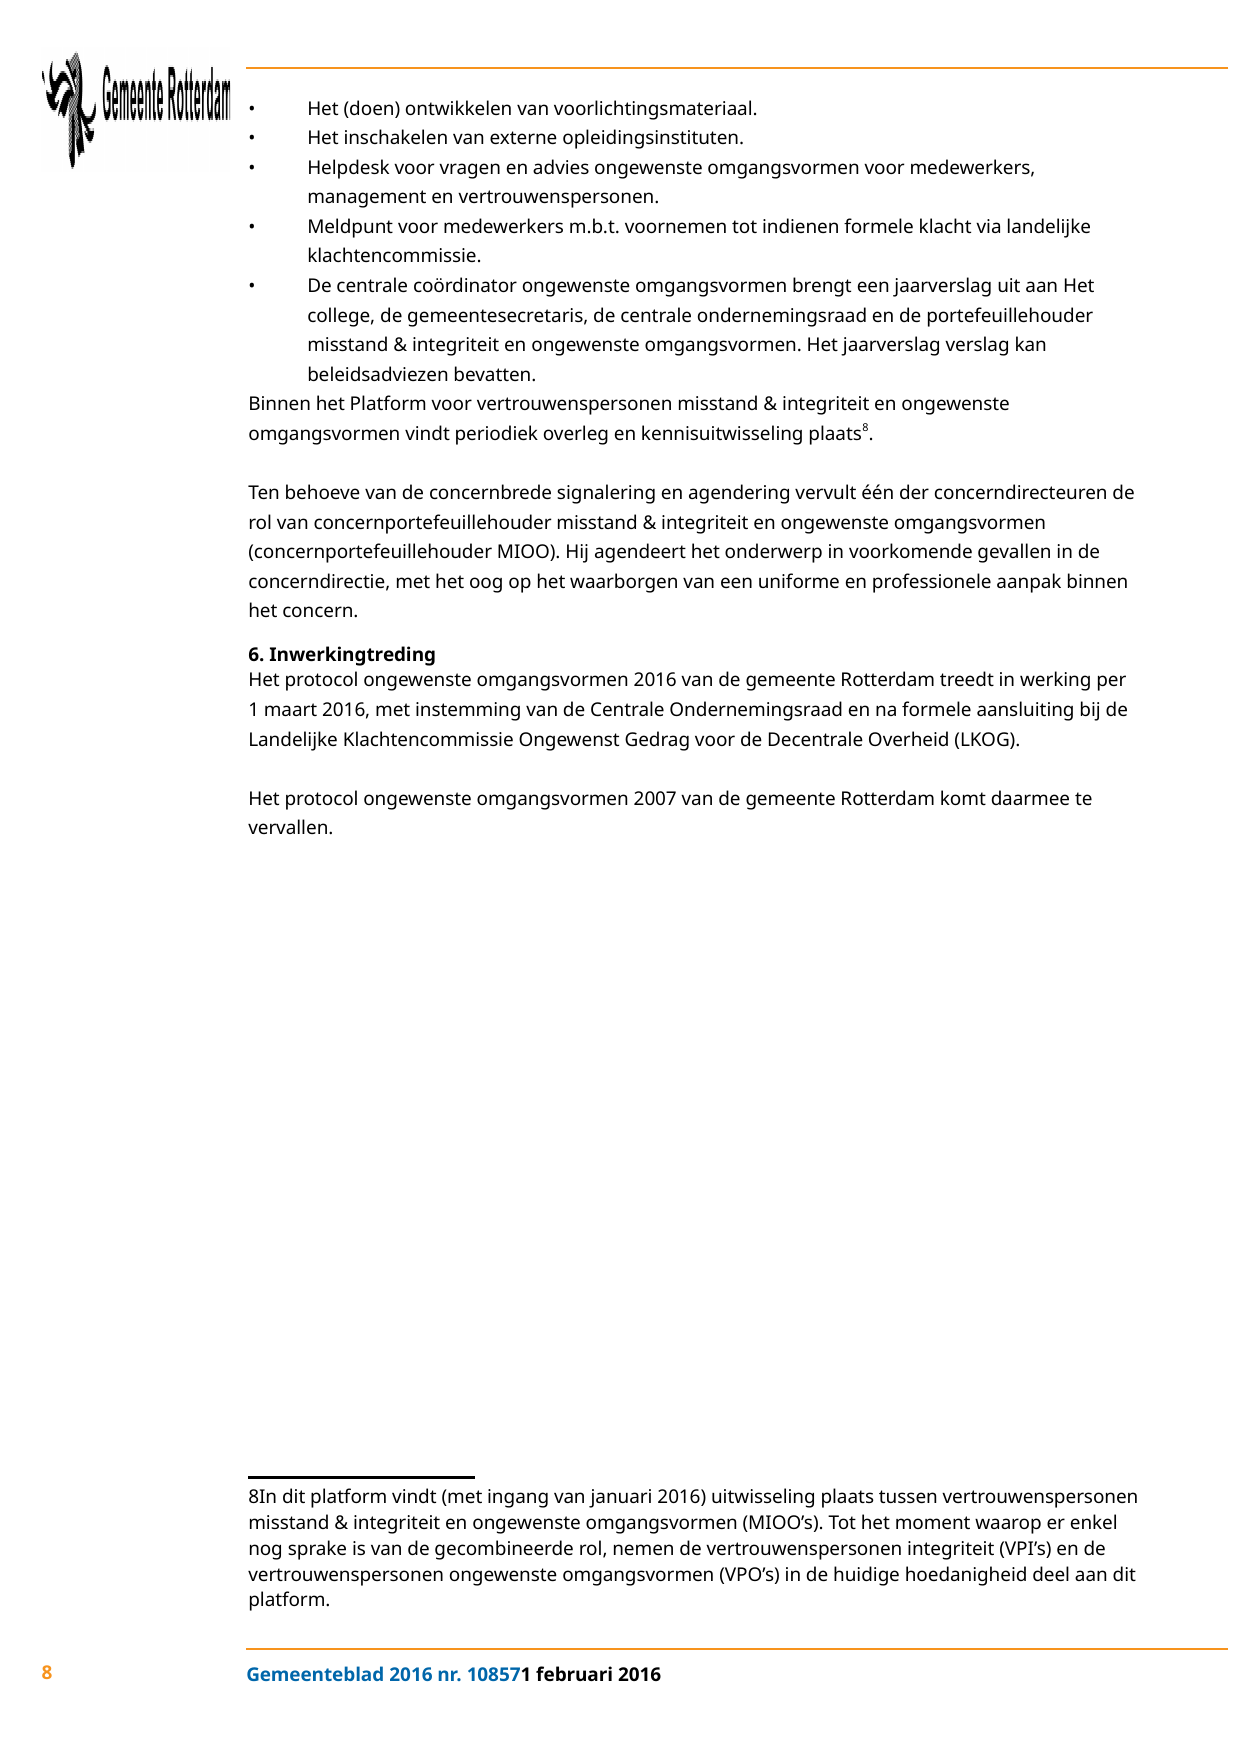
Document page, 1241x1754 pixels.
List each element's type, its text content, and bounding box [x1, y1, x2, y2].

list Meldpunt voor medewerkers m.b.t. voornemen tot indienen formele klacht via landelijke klachtencommissie. [248, 213, 1152, 268]
list De centrale coördinator ongewenste omgangsvormen brengt een jaarverslag uit aan Het college, de gemeentesecretaris, de centrale ondernemingsraad en de portefeuillehouder misstand & integriteit en ongewenste omgangsvormen. Het jaarverslag verslag kan beleidsadviezen bevatten. [248, 272, 1152, 387]
list Helpdesk voor vragen en advies ongewenste omgangsvormen voor medewerkers, management en vertrouwenspersonen. [248, 154, 1152, 209]
text In dit platform vindt (met ingang van januari 2016) uitwisseling plaats tussen vertrouwenspersonen misstand & integriteit en ongewenste omgangsvormen (MIOO’s). Tot het moment waarop er enkel nog sprake is van de gecombineerde rol, nemen de vertrouwenspersonen integriteit (VPI’s) en de vertrouwenspersonen ongewenste omgangsvormen (VPO’s) in de huidige hoedanigheid deel aan dit platform. [248, 1483, 1152, 1612]
list Het inschakelen van externe opleidingsinstituten. [248, 124, 1152, 150]
list Het (doen) ontwikkelen van voorlichtingsmateriaal. [248, 95, 1152, 121]
picture [41, 47, 231, 172]
text Ten behoeve van de concernbrede signalering en agendering vervult één der concerndirecteuren de rol van concernportefeuillehouder misstand & integriteit en ongewenste omgangsvormen (concernportefeuillehouder MIOO). Hij agendeert het onderwerp in voorkomende gevallen in de concerndirectie, met het oog op het waarborgen van een uniforme en professionele aanpak binnen het concern. [248, 479, 1152, 623]
text Het protocol ongewenste omgangsvormen 2016 van de gemeente Rotterdam treedt in werking per 1 maart 2016, met instemming van de Centrale Ondernemingsraad en na formele aansluiting bij de Landelijke Klachtencommissie Ongewenst Gedrag voor de Decentrale Overheid (LKOG). [248, 667, 1152, 751]
text Het protocol ongewenste omgangsvormen 2007 van de gemeente Rotterdam komt daarmee te vervallen. [248, 785, 1152, 840]
text Binnen het Platform voor vertrouwenspersonen misstand & integriteit en ongewenste omgangsvormen vindt periodiek overleg en kennisuitwisseling plaats. [248, 391, 1152, 446]
text 6. Inwerkingtreding [248, 641, 1152, 667]
